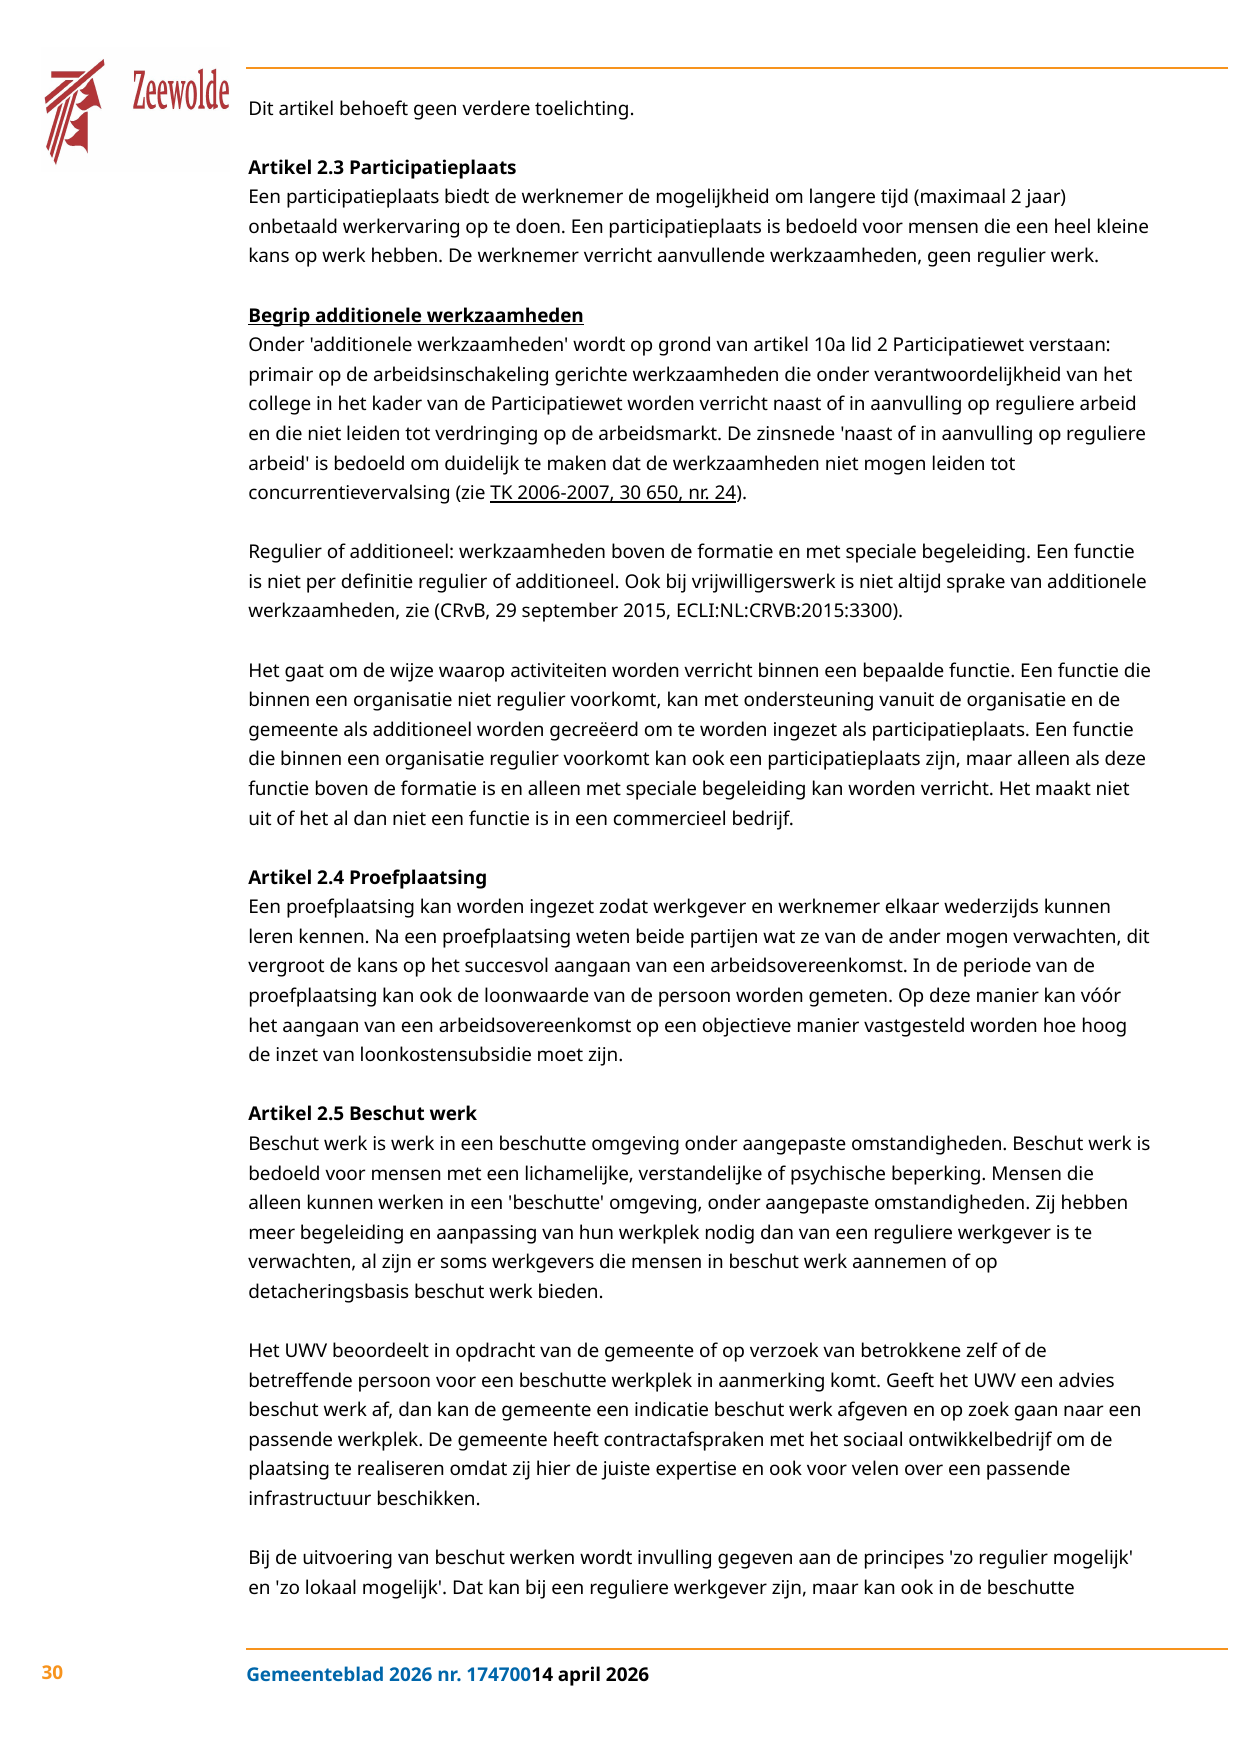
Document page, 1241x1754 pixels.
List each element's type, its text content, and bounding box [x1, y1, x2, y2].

text Dit artikel behoeft geen verdere toelichting. [248, 95, 1152, 121]
text Een proefplaatsing kan worden ingezet zodat werkgever en werknemer elkaar wederzijds kunnen leren kennen. Na een proefplaatsing weten beide partijen wat ze van de ander mogen verwachten, dit vergroot de kans op het succesvol aangaan van een arbeidsovereenkomst. In de periode van de proefplaatsing kan ook de loonwaarde van de persoon worden gemeten. Op deze manier kan vóór het aangaan van een arbeidsovereenkomst op een objectieve manier vastgesteld worden hoe hoog de inzet van loonkostensubsidie moet zijn. [248, 893, 1152, 1067]
text Artikel 2.4 Proefplaatsing [248, 864, 1152, 890]
text Artikel 2.3 Participatieplaats [248, 154, 1152, 180]
text Artikel 2.5 Beschut werk [248, 1101, 1152, 1126]
picture [41, 47, 231, 172]
text Een participatieplaats biedt de werknemer de mogelijkheid om langere tijd (maximaal 2 jaar) onbetaald werkervaring op te doen. Een participatieplaats is bedoeld voor mensen die een heel kleine kans op werk hebben. De werknemer verricht aanvullende werkzaamheden, geen regulier werk. [248, 183, 1152, 268]
text Het gaat om de wijze waarop activiteiten worden verricht binnen een bepaalde functie. Een functie die binnen een organisatie niet regulier voorkomt, kan met ondersteuning vanuit de organisatie en de gemeente als additioneel worden gecreëerd om te worden ingezet als participatieplaats. Een functie die binnen een organisatie regulier voorkomt kan ook een participatieplaats zijn, maar alleen als deze functie boven de formatie is en alleen met speciale begeleiding kan worden verricht. Het maakt niet uit of het al dan niet een functie is in een commercieel bedrijf. [248, 657, 1152, 831]
text Onder 'additionele werkzaamheden' wordt op grond van artikel 10a lid 2 Participatiewet verstaan: primair op de arbeidsinschakeling gerichte werkzaamheden die onder verantwoordelijkheid van het college in het kader van de Participatiewet worden verricht naast of in aanvulling op reguliere arbeid en die niet leiden tot verdringing op de arbeidsmarkt. De zinsnede 'naast of in aanvulling op reguliere arbeid' is bedoeld om duidelijk te maken dat de werkzaamheden niet mogen leiden tot concurrentievervalsing (zie TK 2006-2007, 30 650, nr. 24). [248, 331, 1152, 505]
text Regulier of additioneel: werkzaamheden boven de formatie en met speciale begeleiding. Een functie is niet per definitie regulier of additioneel. Ook bij vrijwilligerswerk is niet altijd sprake van additionele werkzaamheden, zie (CRvB, 29 september 2015, ECLI:NL:CRVB:2015:3300). [248, 538, 1152, 623]
text Beschut werk is werk in een beschutte omgeving onder aangepaste omstandigheden. Beschut werk is bedoeld voor mensen met een lichamelijke, verstandelijke of psychische beperking. Mensen die alleen kunnen werken in een 'beschutte' omgeving, onder aangepaste omstandigheden. Zij hebben meer begeleiding en aanpassing van hun werkplek nodig dan van een reguliere werkgever is te verwachten, al zijn er soms werkgevers die mensen in beschut werk aannemen of op detacheringsbasis beschut werk bieden. [248, 1130, 1152, 1304]
text Begrip additionele werkzaamheden [248, 302, 1152, 328]
text Bij de uitvoering van beschut werken wordt invulling gegeven aan de principes 'zo regulier mogelijk' en 'zo lokaal mogelijk'. Dat kan bij een reguliere werkgever zijn, maar kan ook in de beschutte [248, 1544, 1152, 1600]
text Het UWV beoordeelt in opdracht van de gemeente of op verzoek van betrokkene zelf of de betreffende persoon voor een beschutte werkplek in aanmerking komt. Geeft het UWV een advies beschut werk af, dan kan de gemeente een indicatie beschut werk afgeven en op zoek gaan naar een passende werkplek. De gemeente heeft contractafspraken met het sociaal ontwikkelbedrijf om de plaatsing te realiseren omdat zij hier de juiste expertise en ook voor velen over een passende infrastructuur beschikken. [248, 1337, 1152, 1511]
